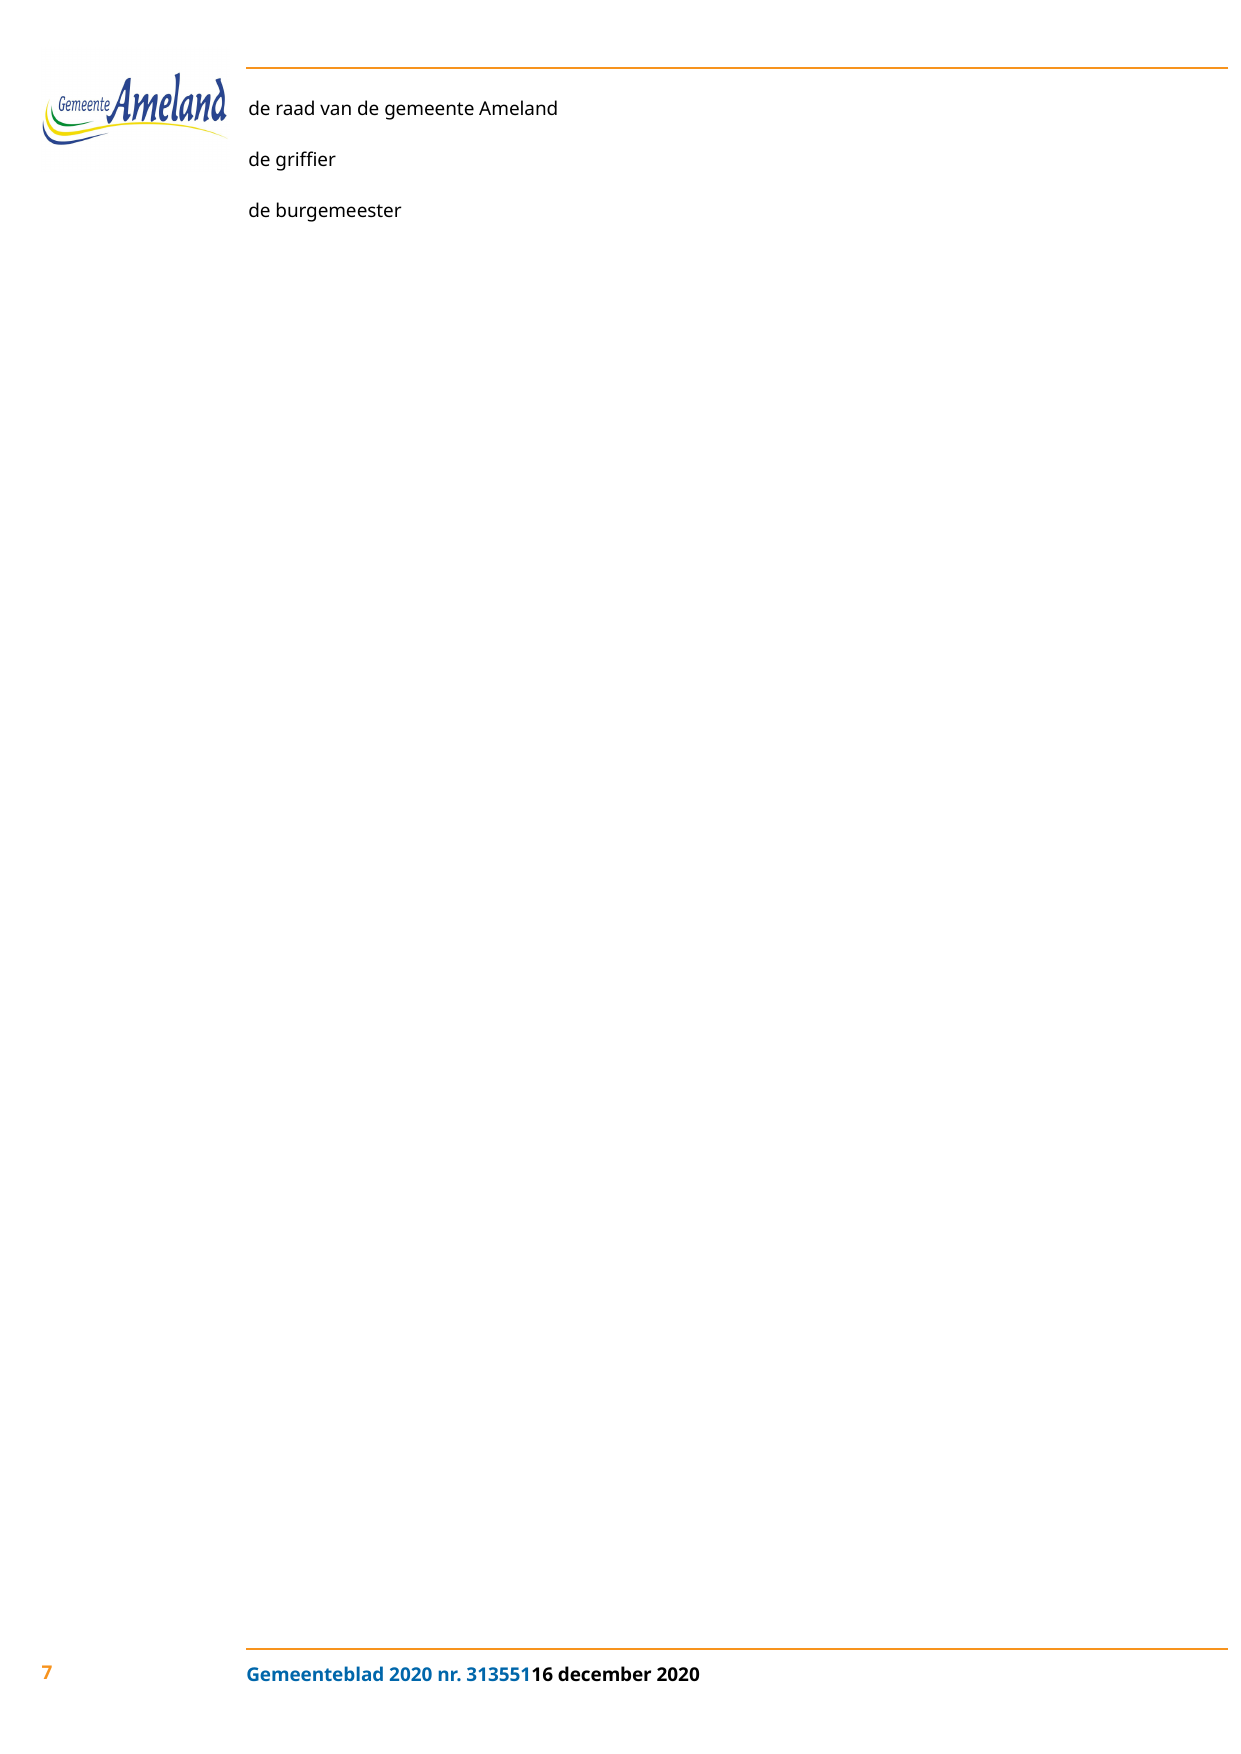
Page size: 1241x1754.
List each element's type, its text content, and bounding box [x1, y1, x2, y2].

text de raad van de gemeente Ameland [248, 95, 1152, 121]
picture [41, 47, 231, 172]
text de burgemeester [248, 198, 1152, 223]
text de griffier [248, 146, 1152, 172]
